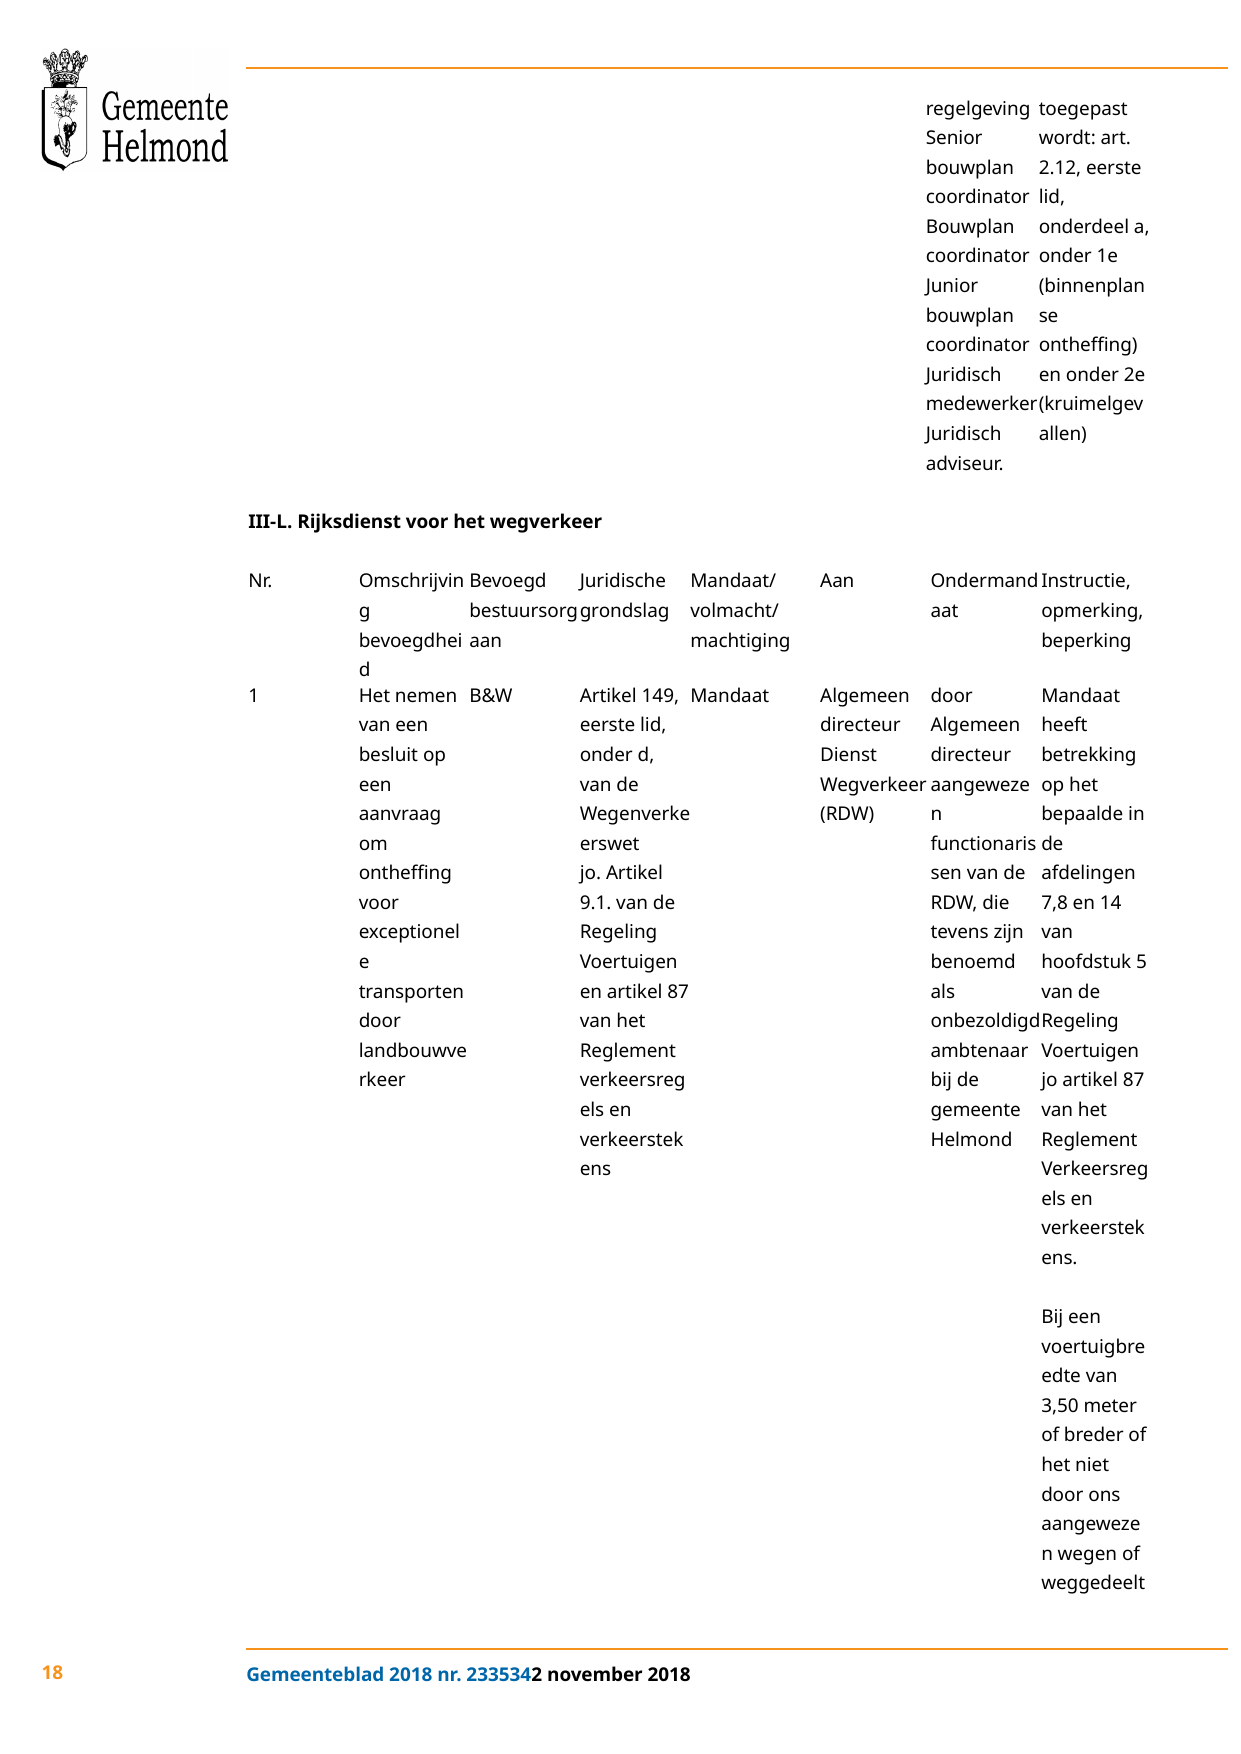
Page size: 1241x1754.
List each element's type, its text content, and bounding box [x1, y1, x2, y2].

table_header Juridische grondslag [580, 568, 690, 682]
table_cell Mandaat heeft betrekking op het bepaalde in de afdelingen 7,8 en 14 van hoofdstuk 5 van de Regeling Voertuigen jo artikel 87 van het Reglement Verkeersregels en verkeerstekens. Bij een voertuigbreedte van 3,50 meter of breder of het niet door ons aangewezen wegen of weggedeelt [1041, 682, 1152, 1595]
table_cell door Algemeen directeur aangewezen functionarissen van de RDW, die tevens zijn benoemd als onbezoldigd ambtenaar bij de gemeente Helmond [930, 682, 1041, 1595]
table_cell Mandaat [690, 682, 820, 1595]
table_cell [361, 95, 474, 476]
table_cell 1 [248, 682, 358, 1595]
picture [41, 47, 231, 172]
table_cell Algemeen directeur Dienst Wegverkeer (RDW) [820, 682, 930, 1595]
table_cell [587, 95, 700, 476]
table_header Omschrijving bevoegdheid [359, 568, 469, 682]
table_header Bevoegd bestuursorgaan [469, 568, 579, 682]
table_cell [248, 95, 361, 476]
table_cell [700, 95, 813, 476]
table_cell [813, 95, 926, 476]
table_cell B&W [469, 682, 579, 1595]
table_header Instructie, opmerking, beperking [1041, 568, 1152, 682]
table_header Mandaat/volmacht/machtiging [690, 568, 820, 682]
table_cell Het nemen van een besluit op een aanvraag om ontheffing voor exceptionele transporten door landbouwverkeer [359, 682, 469, 1595]
text III-L. Rijksdienst voor het wegverkeer [248, 508, 1152, 534]
table_cell [474, 95, 587, 476]
table_header Ondermandaat [930, 568, 1041, 682]
table_cell regelgeving Senior bouwplan coordinator Bouwplan coordinator Junior bouwplan coordinator Juridisch medewerker Juridisch adviseur. [926, 95, 1038, 476]
table_header Nr. [248, 568, 358, 682]
table_cell toegepast wordt: art. 2.12, eerste lid, onderdeel a, onder 1e (binnenplanse ontheffing) en onder 2e (kruimelgevallen) [1039, 95, 1152, 476]
table_cell Artikel 149, eerste lid, onder d, van de Wegenverkeerswet jo. Artikel 9.1. van de Regeling Voertuigen en artikel 87 van het Reglement verkeersregels en verkeerstekens [580, 682, 690, 1595]
table_header Aan [820, 568, 930, 682]
